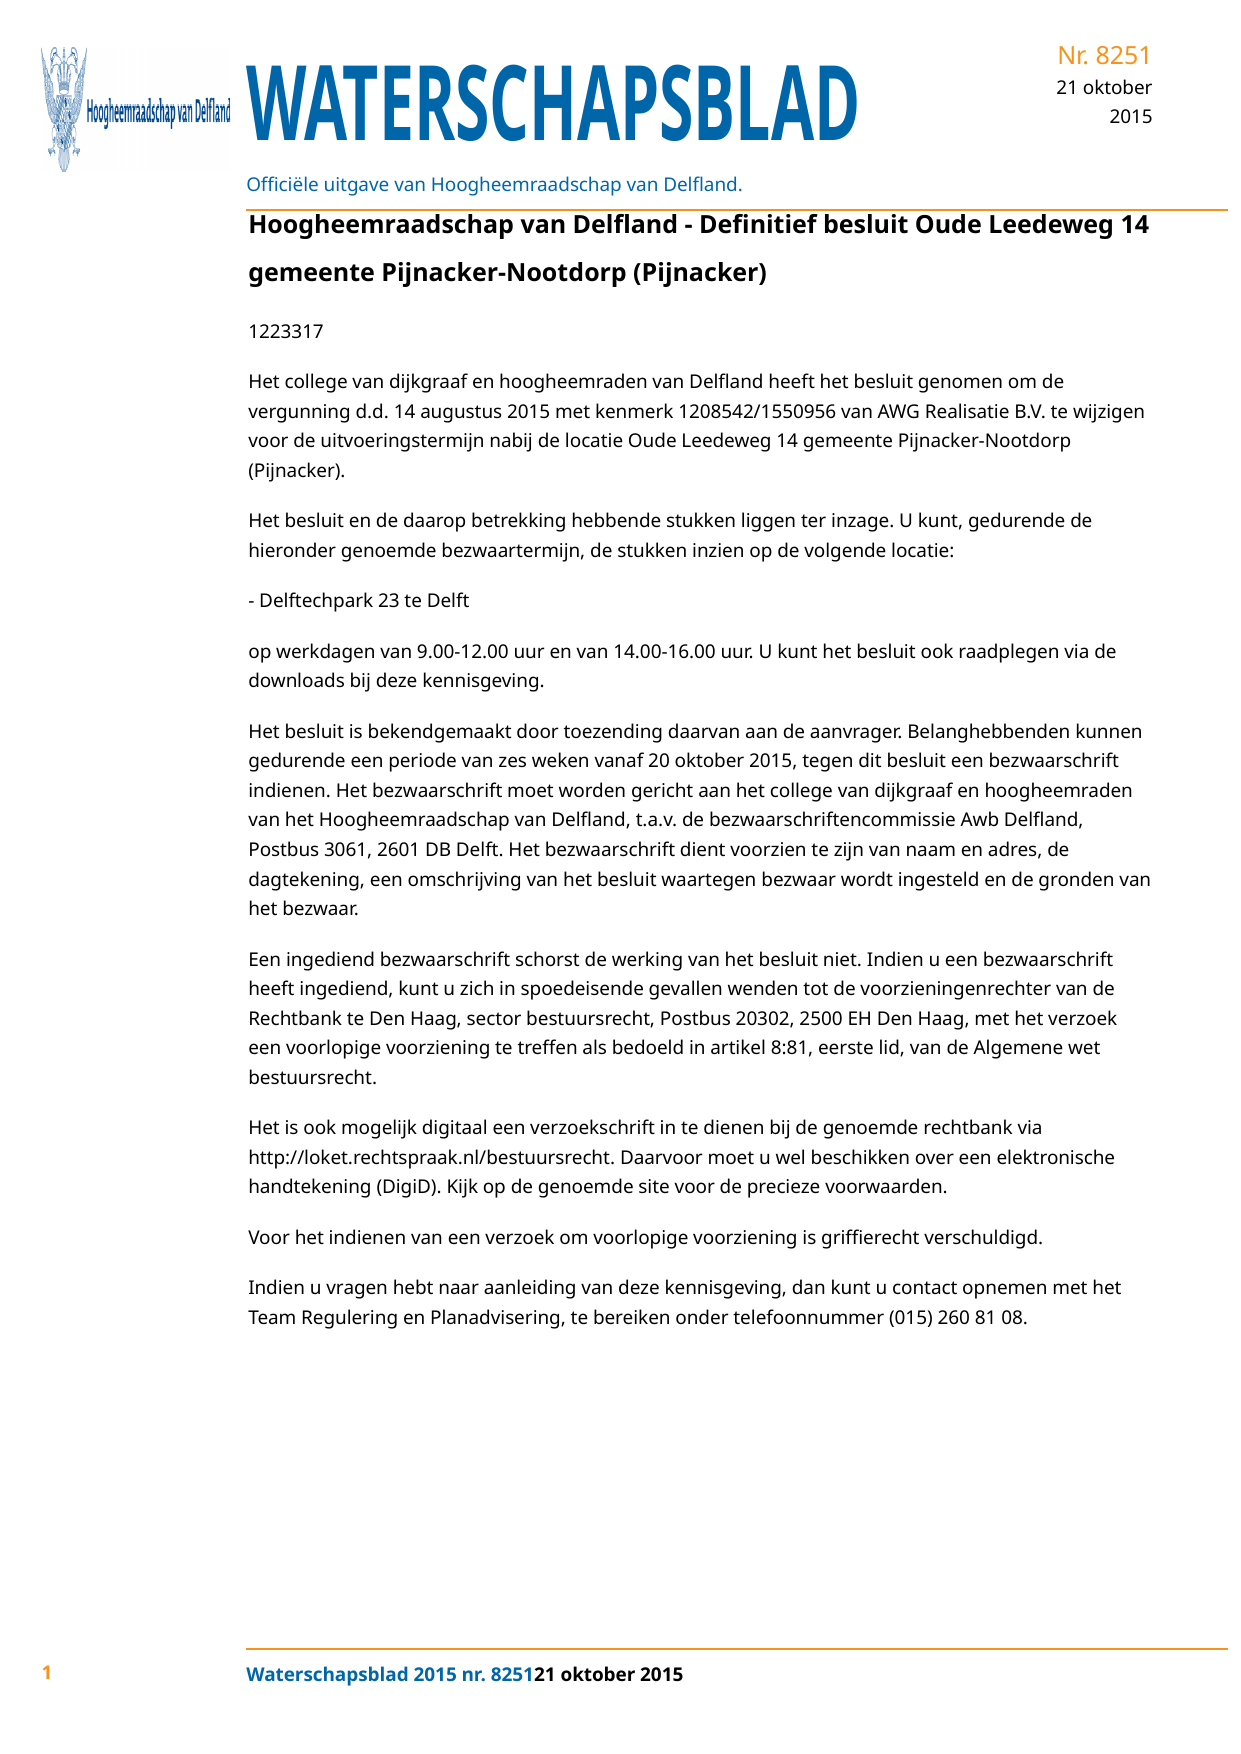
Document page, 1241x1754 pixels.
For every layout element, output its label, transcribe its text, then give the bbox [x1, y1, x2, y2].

text Hoogheemraadschap van Delfland - Definitief besluit Oude Leedeweg 14 gemeente Pijnacker-Nootdorp (Pijnacker) [248, 211, 1152, 288]
picture [41, 47, 231, 172]
text op werkdagen van 9.00-12.00 uur en van 14.00-16.00 uur. U kunt het besluit ook raadplegen via de downloads bij deze kennisgeving. [248, 638, 1152, 693]
text Voor het indienen van een verzoek om voorlopige voorziening is griffierecht verschuldigd. [248, 1224, 1152, 1250]
text Het besluit en de daarop betrekking hebbende stukken liggen ter inzage. U kunt, gedurende de hieronder genoemde bezwaartermijn, de stukken inzien op de volgende locatie: [248, 507, 1152, 563]
text Het besluit is bekendgemaakt door toezending daarvan aan de aanvrager. Belanghebbenden kunnen gedurende een periode van zes weken vanaf 20 oktober 2015, tegen dit besluit een bezwaarschrift indienen. Het bezwaarschrift moet worden gericht aan het college van dijkgraaf en hoogheemraden van het Hoogheemraadschap van Delfland, t.a.v. de bezwaarschriftencommissie Awb Delfland, Postbus 3061, 2601 DB Delft. Het bezwaarschrift dient voorzien te zijn van naam en adres, de dagtekening, een omschrijving van het besluit waartegen bezwaar wordt ingesteld en de gronden van het bezwaar. [248, 718, 1152, 921]
text Het college van dijkgraaf en hoogheemraden van Delfland heeft het besluit genomen om de vergunning d.d. 14 augustus 2015 met kenmerk 1208542/1550956 van AWG Realisatie B.V. te wijzigen voor de uitvoeringstermijn nabij de locatie Oude Leedeweg 14 gemeente Pijnacker-Nootdorp (Pijnacker). [248, 368, 1152, 483]
text 1223317 [248, 318, 1152, 344]
text Een ingediend bezwaarschrift schorst de werking van het besluit niet. Indien u een bezwaarschrift heeft ingediend, kunt u zich in spoedeisende gevallen wenden tot de voorzieningenrechter van de Rechtbank te Den Haag, sector bestuursrecht, Postbus 20302, 2500 EH Den Haag, met het verzoek een voorlopige voorziening te treffen als bedoeld in artikel 8:81, eerste lid, van de Algemene wet bestuursrecht. [248, 946, 1152, 1090]
text Indien u vragen hebt naar aanleiding van deze kennisgeving, dan kunt u contact opnemen met het Team Regulering en Planadvisering, te bereiken onder telefoonnummer (015) 260 81 08. [248, 1274, 1152, 1330]
text Het is ook mogelijk digitaal een verzoekschrift in te dienen bij de genoemde rechtbank via http://loket.rechtspraak.nl/bestuursrecht. Daarvoor moet u wel beschikken over een elektronische handtekening (DigiD). Kijk op de genoemde site voor de precieze voorwaarden. [248, 1114, 1152, 1199]
text - Delftechpark 23 te Delft [248, 587, 1152, 613]
